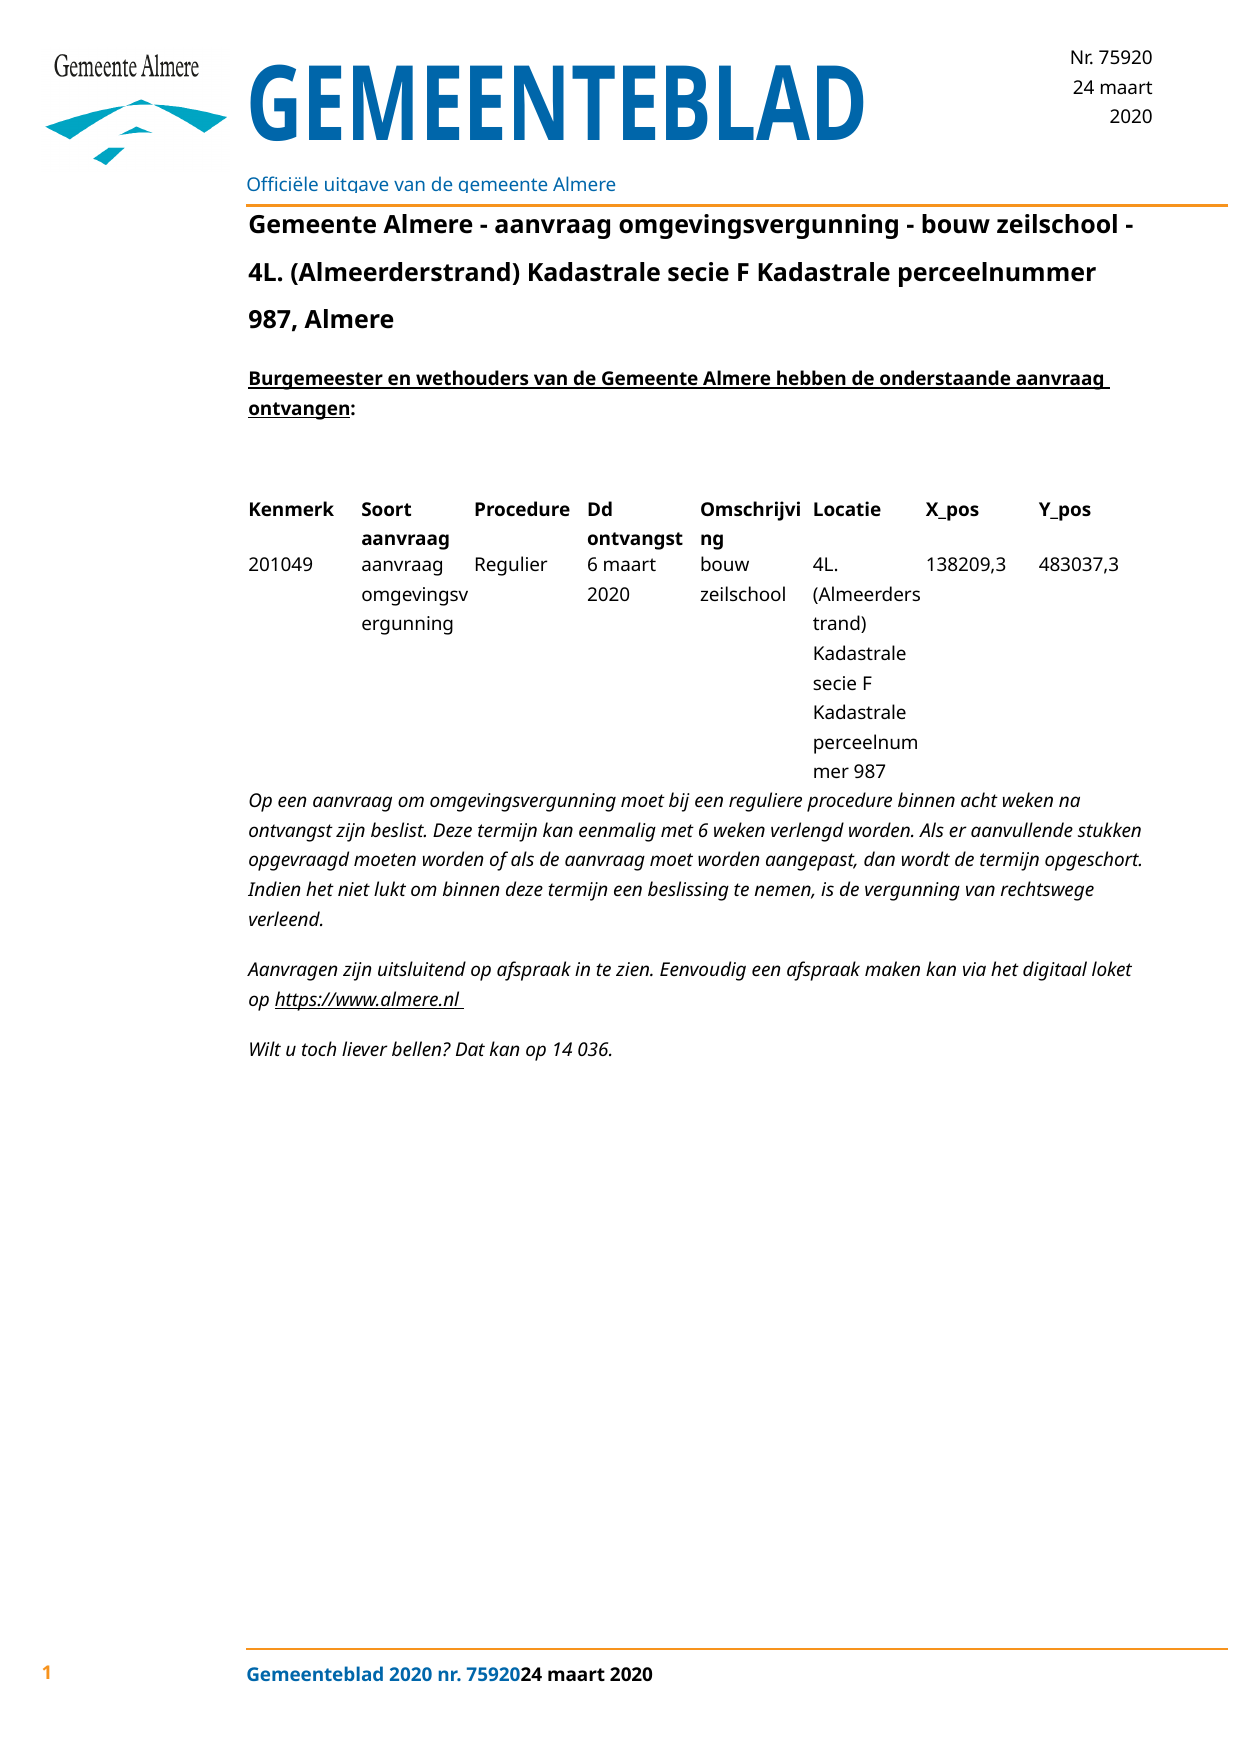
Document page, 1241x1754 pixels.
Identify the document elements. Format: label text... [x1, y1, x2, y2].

text Op een aanvraag om omgevingsvergunning moet bij een reguliere procedure binnen acht weken na ontvangst zijn beslist. Deze termijn kan eenmalig met 6 weken verlengd worden. Als er aanvullende stukken opgevraagd moeten worden of als de aanvraag moet worden aangepast, dan wordt de termijn opgeschort. Indien het niet lukt om binnen deze termijn een beslissing te nemen, is de vergunning van rechtswege verleend. [248, 787, 1152, 931]
table_cell Regulier [474, 551, 587, 784]
table_cell 6 maart 2020 [587, 551, 700, 784]
table_header Y_pos [1039, 496, 1152, 551]
text Wilt u toch liever bellen? Dat kan op 14 036. [248, 1036, 1152, 1062]
table_cell 483037,3 [1039, 551, 1152, 784]
picture [41, 47, 231, 172]
table_header Omschrijving [700, 496, 813, 551]
table_cell 138209,3 [926, 551, 1038, 784]
text Aanvragen zijn uitsluitend op afspraak in te zien. Eenvoudig een afspraak maken kan via het digitaal loket op https://www.almere.nl [248, 956, 1152, 1011]
table_cell aanvraag omgevingsvergunning [361, 551, 474, 784]
table_header Kenmerk [248, 496, 361, 551]
table_header Soort aanvraag [361, 496, 474, 551]
table_cell 4L. (Almeerderstrand) Kadastrale secie F Kadastrale perceelnummer 987 [813, 551, 926, 784]
table_header Procedure [474, 496, 587, 551]
table_header Locatie [813, 496, 926, 551]
table_header X_pos [926, 496, 1038, 551]
table_cell 201049 [248, 551, 361, 784]
table_header Dd ontvangst [587, 496, 700, 551]
text Burgemeester en wethouders van de Gemeente Almere hebben de onderstaande aanvraag ontvangen: [248, 366, 1152, 421]
table_cell bouw zeilschool [700, 551, 813, 784]
text Gemeente Almere - aanvraag omgevingsvergunning - bouw zeilschool - 4L. (Almeerderstrand) Kadastrale secie F Kadastrale perceelnummer 987, Almere [248, 207, 1152, 336]
